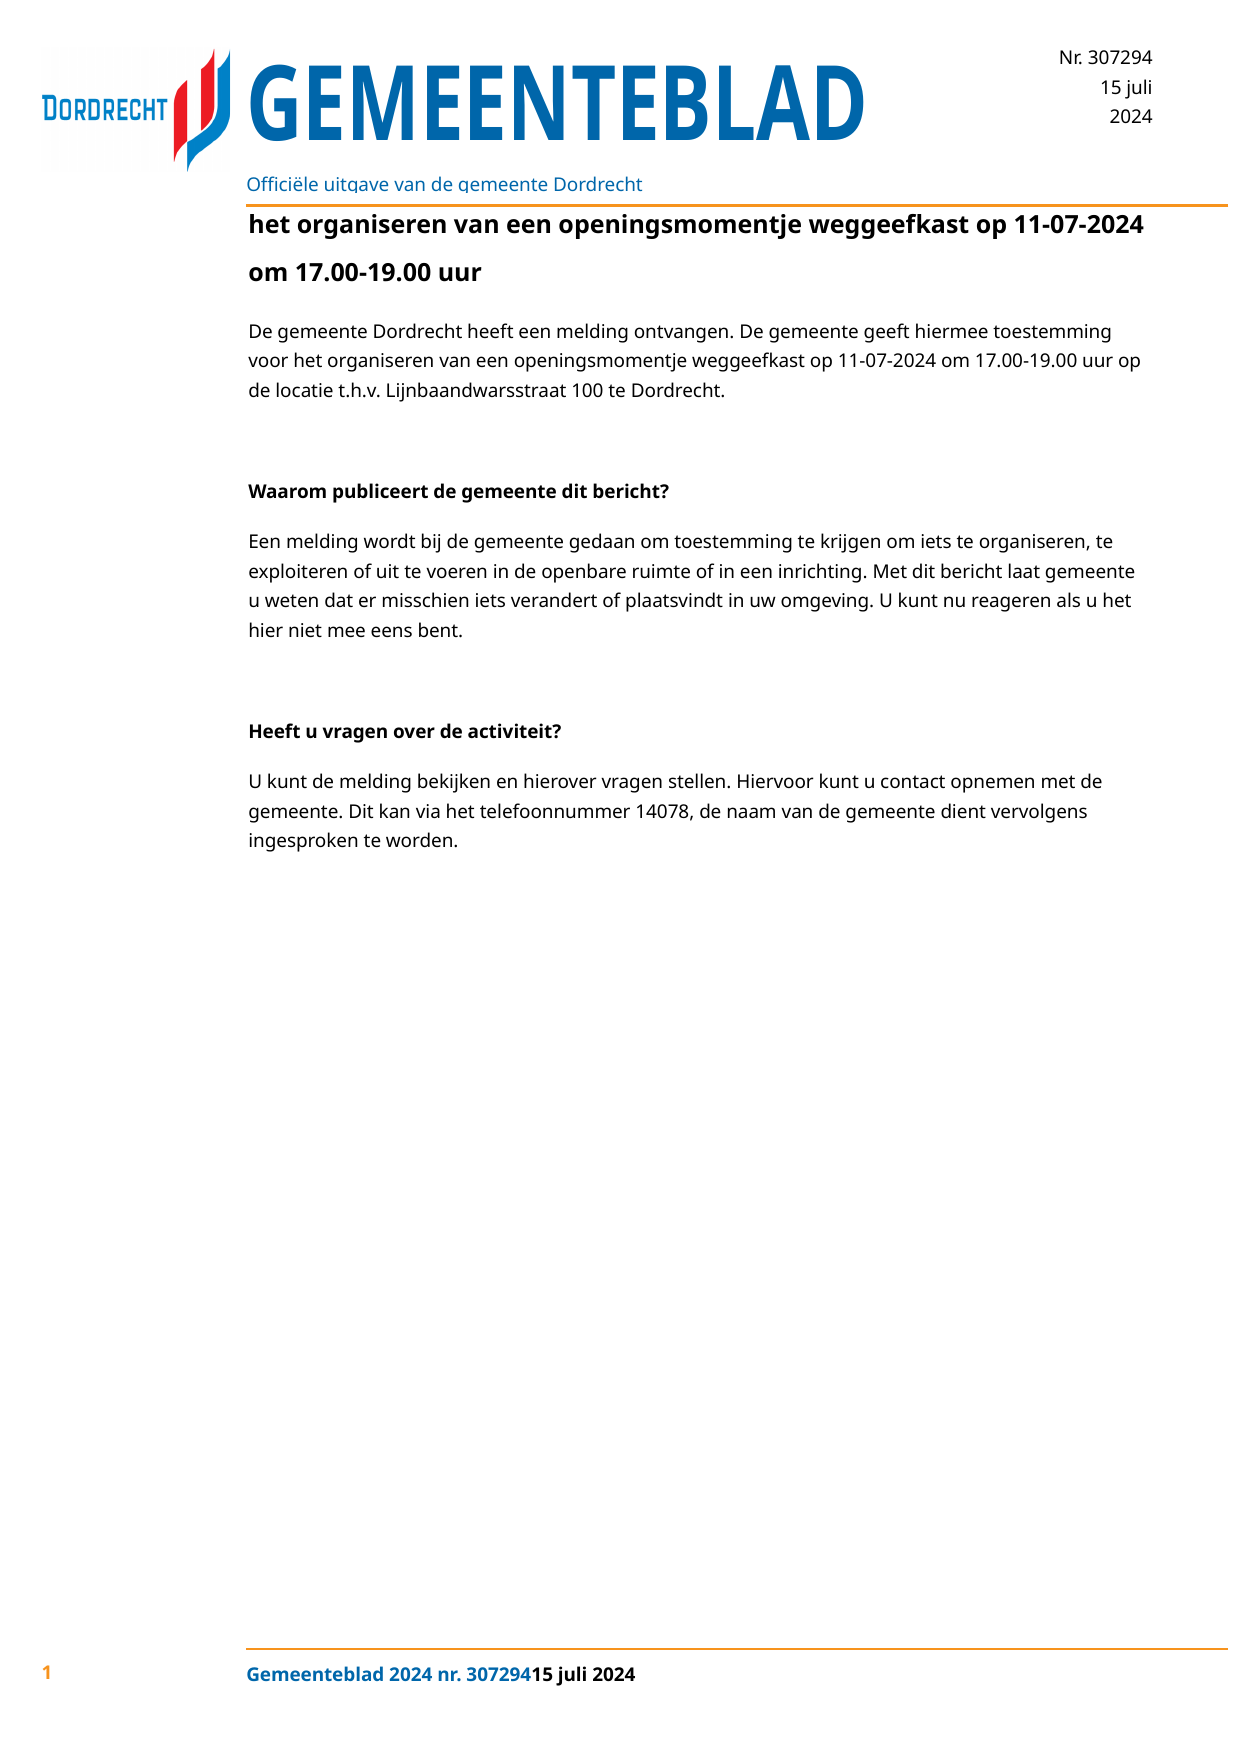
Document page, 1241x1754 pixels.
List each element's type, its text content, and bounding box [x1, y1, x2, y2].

text Waarom publiceert de gemeente dit bericht? [248, 478, 1152, 504]
text De gemeente Dordrecht heeft een melding ontvangen. De gemeente geeft hiermee toestemming voor het organiseren van een openingsmomentje weggeefkast op 11-07-2024 om 17.00-19.00 uur op de locatie t.h.v. Lijnbaandwarsstraat 100 te Dordrecht. [248, 318, 1152, 403]
text Heeft u vragen over de activiteit? [248, 718, 1152, 744]
text U kunt de melding bekijken en hierover vragen stellen. Hiervoor kunt u contact opnemen met de gemeente. Dit kan via het telefoonnummer 14078, de naam van de gemeente dient vervolgens ingesproken te worden. [248, 768, 1152, 853]
text Een melding wordt bij de gemeente gedaan om toestemming te krijgen om iets te organiseren, te exploiteren of uit te voeren in de openbare ruimte of in een inrichting. Met dit bericht laat gemeente u weten dat er misschien iets verandert of plaatsvindt in uw omgeving. U kunt nu reageren als u het hier niet mee eens bent. [248, 528, 1152, 643]
text het organiseren van een openingsmomentje weggeefkast op 11-07-2024 om 17.00-19.00 uur [248, 207, 1152, 288]
picture [41, 47, 231, 172]
